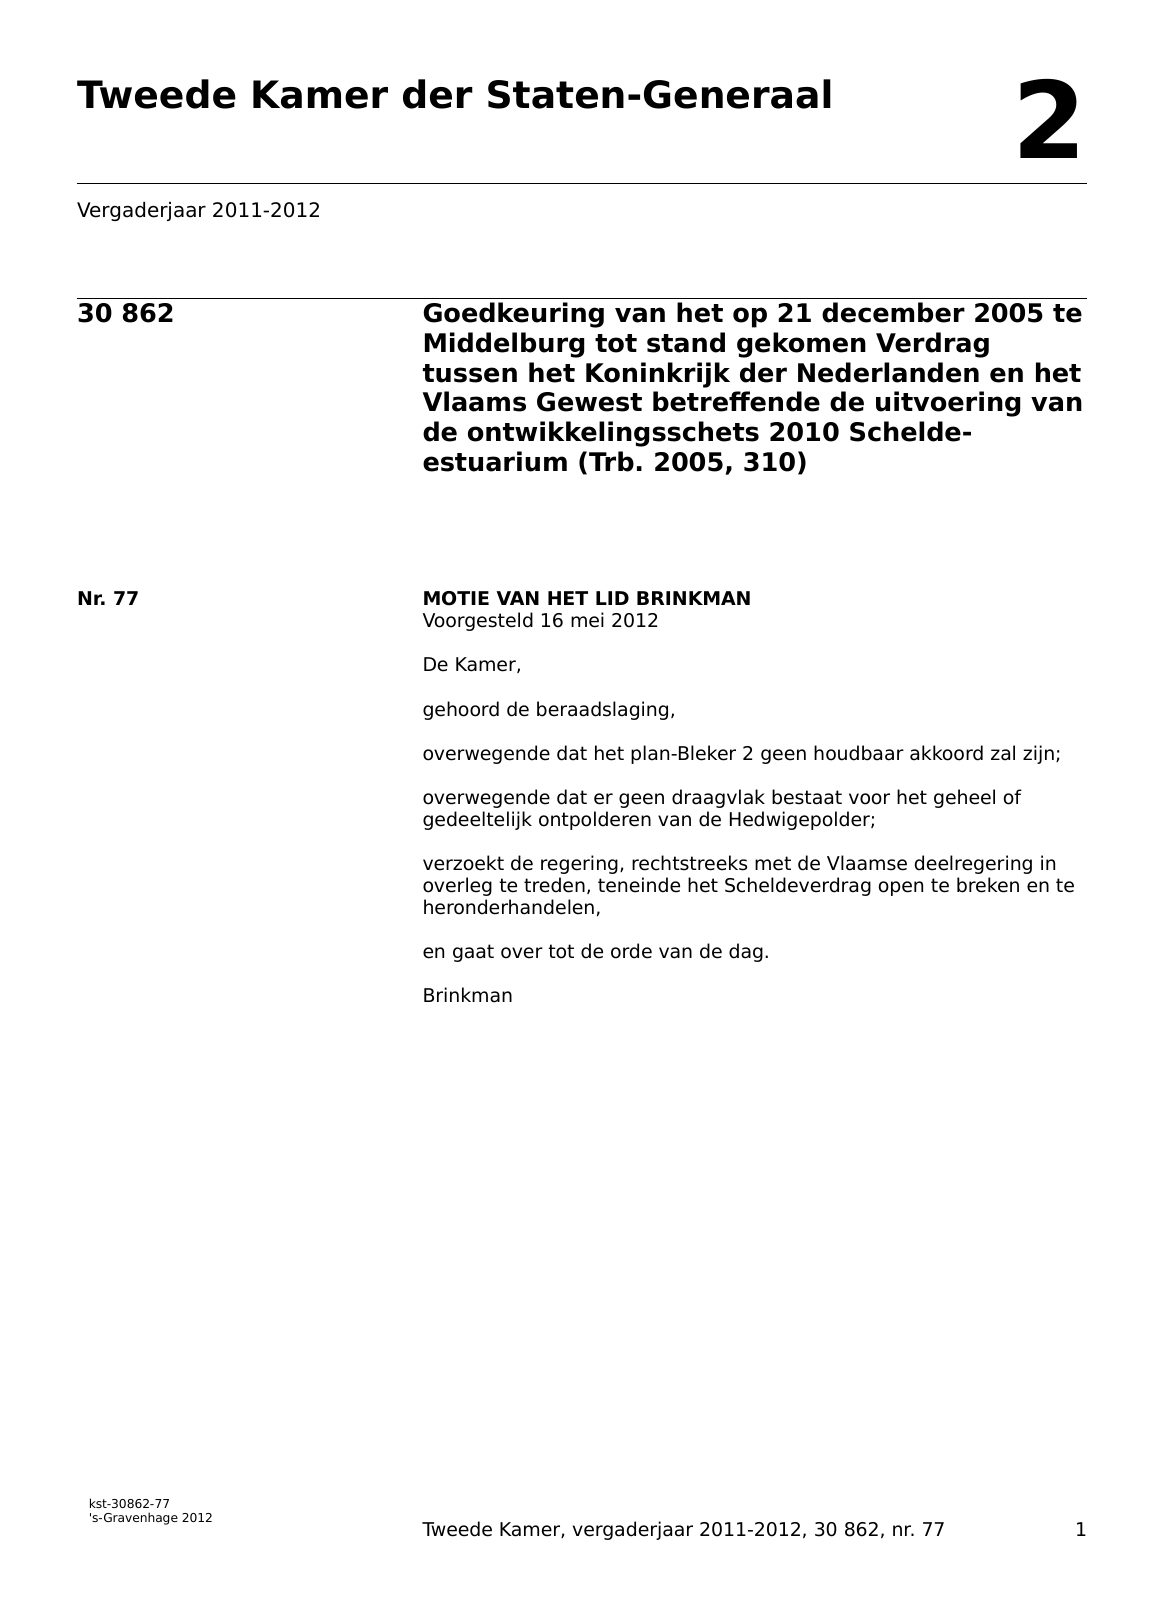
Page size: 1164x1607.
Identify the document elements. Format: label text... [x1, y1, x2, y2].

table_cell Vergaderjaar 2011-2012 [77, 184, 1087, 298]
text en gaat over tot de orde van de dag. [422, 941, 1087, 963]
text Voorgesteld 16 mei 2012 [422, 610, 1087, 632]
text kst-30862-77 [88, 1497, 323, 1511]
text Brinkman [422, 985, 1087, 1007]
text 's-Gravenhage 2012 [88, 1511, 323, 1525]
text gehoord de beraadslaging, [422, 698, 1087, 720]
text verzoekt de regering, rechtstreeks met de Vlaamse deelregering in overleg te treden, teneinde het Scheldeverdrag open te breken en te heronderhandelen, [422, 853, 1087, 919]
subtitle 30 862 Goedkeuring van het op 21 december 2005 te Middelburg tot stand gekomen Verdrag tussen het Koninkrijk der Nederlanden en het Vlaams Gewest betreffende de uitvoering van de ontwikkelingsschets 2010 Schelde-estuarium (Trb. 2005, 310) [77, 299, 1087, 477]
table_header Tweede Kamer der Staten-Generaal [77, 59, 886, 183]
subtitle Nr. 77 MOTIE VAN HET LID BRINKMAN [77, 588, 1087, 610]
text De Kamer, [422, 654, 1087, 676]
table_header 2 [886, 59, 1087, 183]
text overwegende dat het plan-Bleker 2 geen houdbaar akkoord zal zijn; [422, 743, 1087, 764]
text overwegende dat er geen draagvlak bestaat voor het geheel of gedeeltelijk ontpolderen van de Hedwigepolder; [422, 787, 1087, 831]
